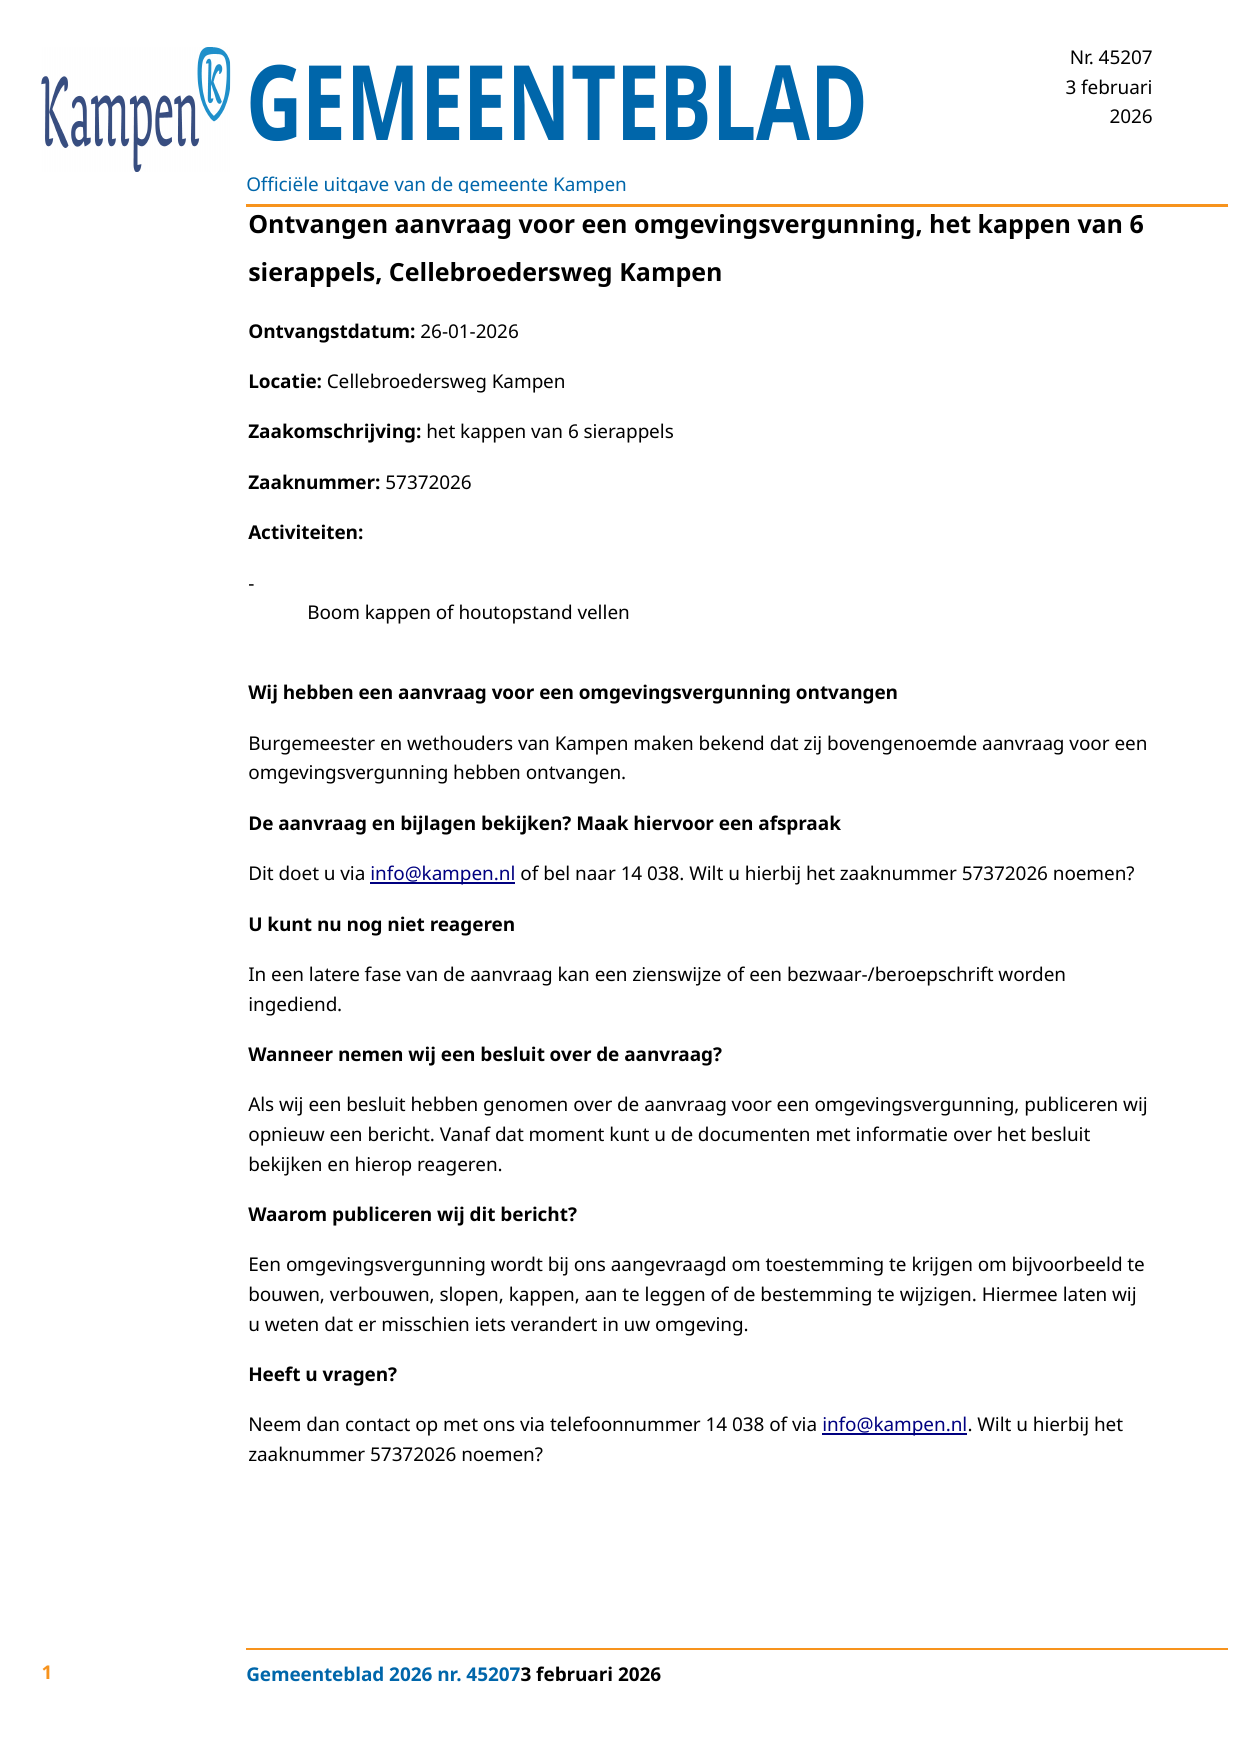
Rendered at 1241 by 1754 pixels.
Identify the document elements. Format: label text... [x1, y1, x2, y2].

text Zaaknummer: 57372026 [248, 469, 1152, 495]
text U kunt nu nog niet reageren [248, 911, 1152, 937]
text Burgemeester en wethouders van Kampen maken bekend dat zij bovengenoemde aanvraag voor een omgevingsvergunning hebben ontvangen. [248, 730, 1152, 785]
text Waarom publiceren wij dit bericht? [248, 1201, 1152, 1227]
text Zaakomschrijving: het kappen van 6 sierappels [248, 419, 1152, 444]
text Een omgevingsvergunning wordt bij ons aangevraagd om toestemming te krijgen om bijvoorbeeld te bouwen, verbouwen, slopen, kappen, aan te leggen of de bestemming te wijzigen. Hiermee laten wij u weten dat er misschien iets verandert in uw omgeving. [248, 1252, 1152, 1337]
text Locatie: Cellebroedersweg Kampen [248, 368, 1152, 394]
text Wij hebben een aanvraag voor een omgevingsvergunning ontvangen [248, 679, 1152, 705]
picture [41, 47, 231, 172]
text De aanvraag en bijlagen bekijken? Maak hiervoor een afspraak [248, 810, 1152, 836]
list Boom kappen of houtopstand vellen [248, 599, 1152, 625]
text Heeft u vragen? [248, 1361, 1152, 1387]
text In een latere fase van de aanvraag kan een zienswijze of een bezwaar-/beroepschrift worden ingediend. [248, 961, 1152, 1017]
text Ontvangstdatum: 26-01-2026 [248, 318, 1152, 344]
text Ontvangen aanvraag voor een omgevingsvergunning, het kappen van 6 sierappels, Cellebroedersweg Kampen [248, 207, 1152, 288]
text Wanneer nemen wij een besluit over de aanvraag? [248, 1041, 1152, 1067]
text Neem dan contact op met ons via telefoonnummer 14 038 of via info@kampen.nl. Wilt u hierbij het zaaknummer 57372026 noemen? [248, 1412, 1152, 1467]
text Dit doet u via info@kampen.nl of bel naar 14 038. Wilt u hierbij het zaaknummer 57372026 noemen? [248, 860, 1152, 886]
text Activiteiten: [248, 519, 1152, 545]
text Als wij een besluit hebben genomen over de aanvraag voor een omgevingsvergunning, publiceren wij opnieuw een bericht. Vanaf dat moment kunt u de documenten met informatie over het besluit bekijken en hierop reageren. [248, 1092, 1152, 1177]
